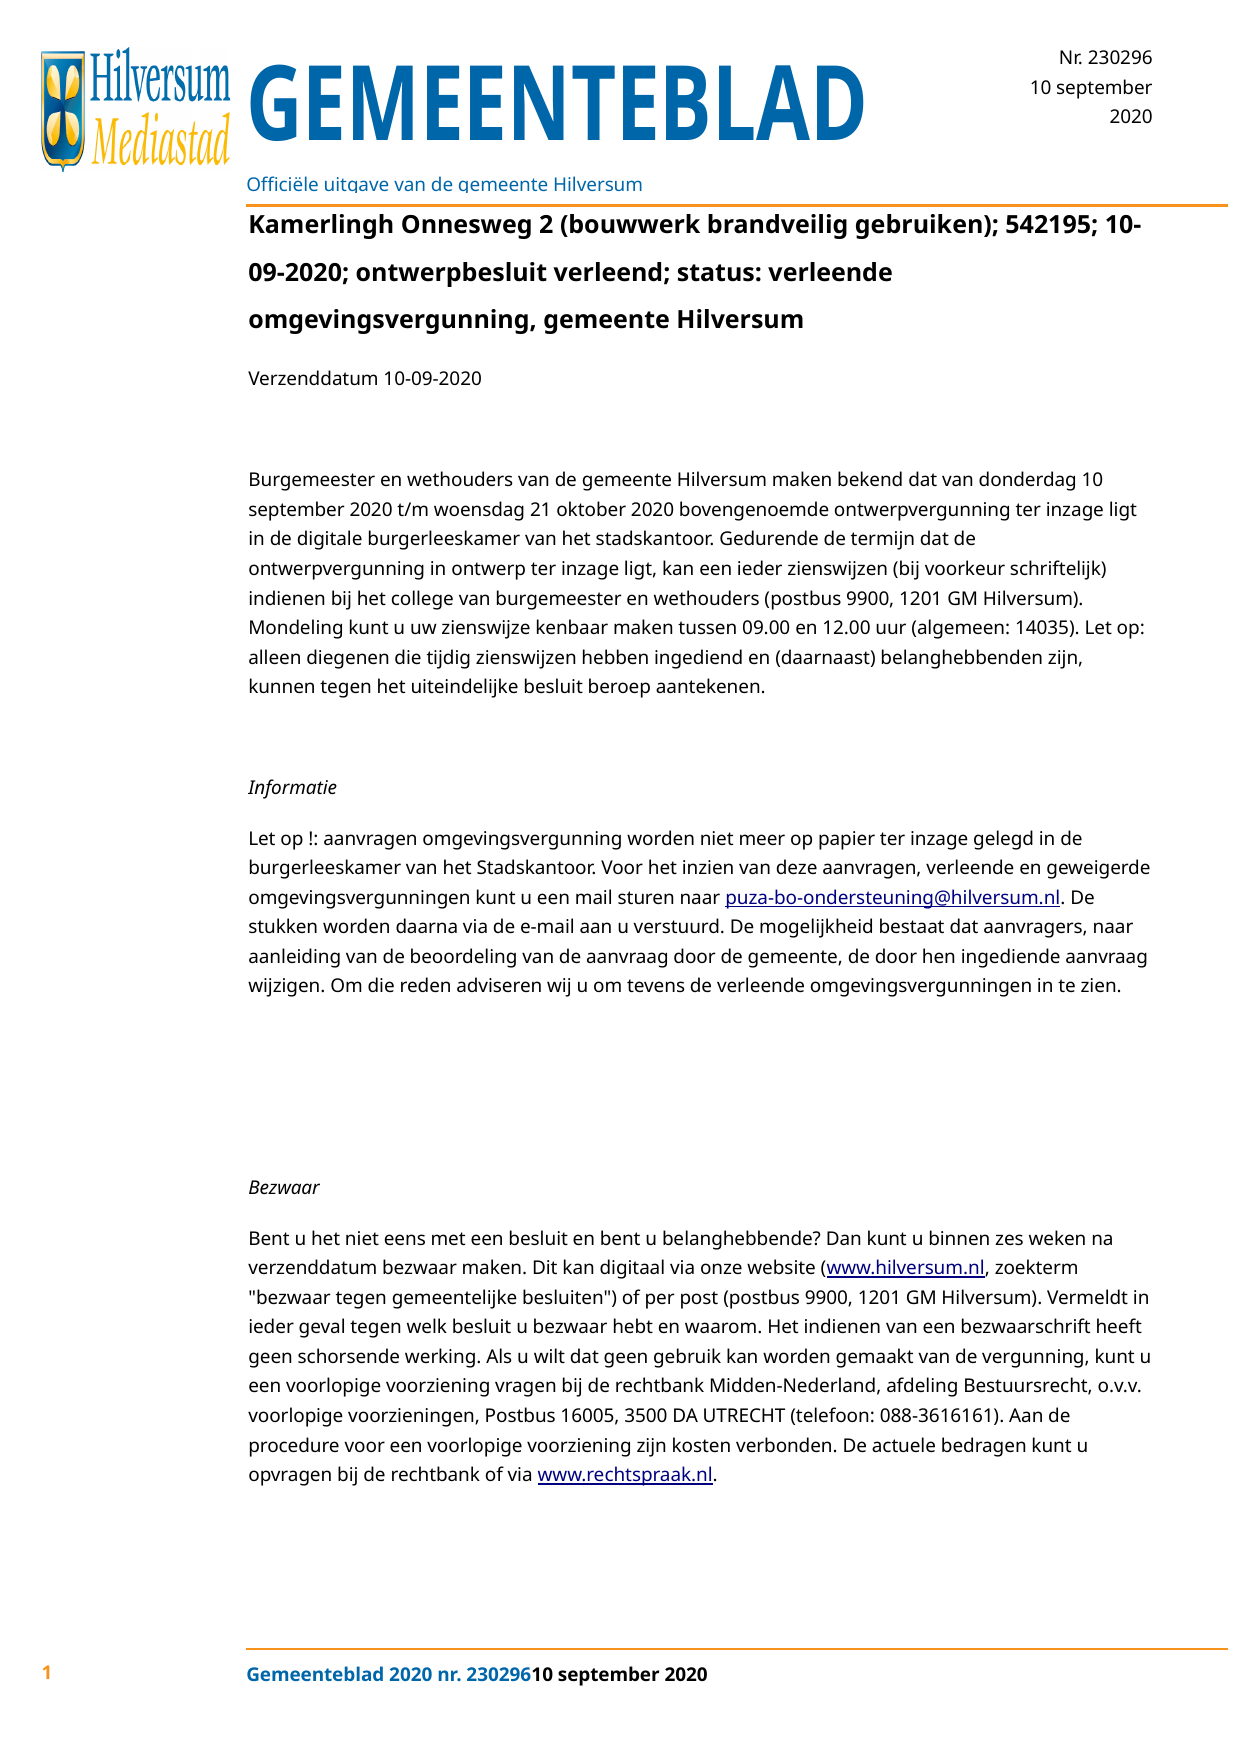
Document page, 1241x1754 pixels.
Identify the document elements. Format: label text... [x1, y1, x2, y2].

text Kamerlingh Onnesweg 2 (bouwwerk brandveilig gebruiken); 542195; 10-09-2020; ontwerpbesluit verleend; status: verleende omgevingsvergunning, gemeente Hilversum [248, 207, 1152, 336]
text Let op !: aanvragen omgevingsvergunning worden niet meer op papier ter inzage gelegd in de burgerleeskamer van het Stadskantoor. Voor het inzien van deze aanvragen, verleende en geweigerde omgevingsvergunningen kunt u een mail sturen naar puza-bo-ondersteuning@hilversum.nl. De stukken worden daarna via de e-mail aan u verstuurd. De mogelijkheid bestaat dat aanvragers, naar aanleiding van de beoordeling van de aanvraag door de gemeente, de door hen ingediende aanvraag wijzigen. Om die reden adviseren wij u om tevens de verleende omgevingsvergunningen in te zien. [248, 825, 1152, 998]
text Burgemeester en wethouders van de gemeente Hilversum maken bekend dat van donderdag 10 september 2020 t/m woensdag 21 oktober 2020 bovengenoemde ontwerpvergunning ter inzage ligt in de digitale burgerleeskamer van het stadskantoor. Gedurende de termijn dat de ontwerpvergunning in ontwerp ter inzage ligt, kan een ieder zienswijzen (bij voorkeur schriftelijk) indienen bij het college van burgemeester en wethouders (postbus 9900, 1201 GM Hilversum). Mondeling kunt u uw zienswijze kenbaar maken tussen 09.00 en 12.00 uur (algemeen: 14035). Let op: alleen diegenen die tijdig zienswijzen hebben ingediend en (daarnaast) belanghebbenden zijn, kunnen tegen het uiteindelijke besluit beroep aantekenen. [248, 466, 1152, 699]
picture [41, 47, 231, 172]
text Verzenddatum 10-09-2020 [248, 366, 1152, 391]
text Bent u het niet eens met een besluit en bent u belanghebbende? Dan kunt u binnen zes weken na verzenddatum bezwaar maken. Dit kan digitaal via onze website (www.hilversum.nl, zoekterm "bezwaar tegen gemeentelijke besluiten") of per post (postbus 9900, 1201 GM Hilversum). Vermeldt in ieder geval tegen welk besluit u bezwaar hebt en waarom. Het indienen van een bezwaarschrift heeft geen schorsende werking. Als u wilt dat geen gebruik kan worden gemaakt van de vergunning, kunt u een voorlopige voorziening vragen bij de rechtbank Midden-Nederland, afdeling Bestuursrecht, o.v.v. voorlopige voorzieningen, Postbus 16005, 3500 DA UTRECHT (telefoon: 088-3616161). Aan de procedure voor een voorlopige voorziening zijn kosten verbonden. De actuele bedragen kunt u opvragen bij de rechtbank of via www.rechtspraak.nl. [248, 1225, 1152, 1487]
text Informatie [248, 774, 1152, 800]
text Bezwaar [248, 1174, 1152, 1200]
